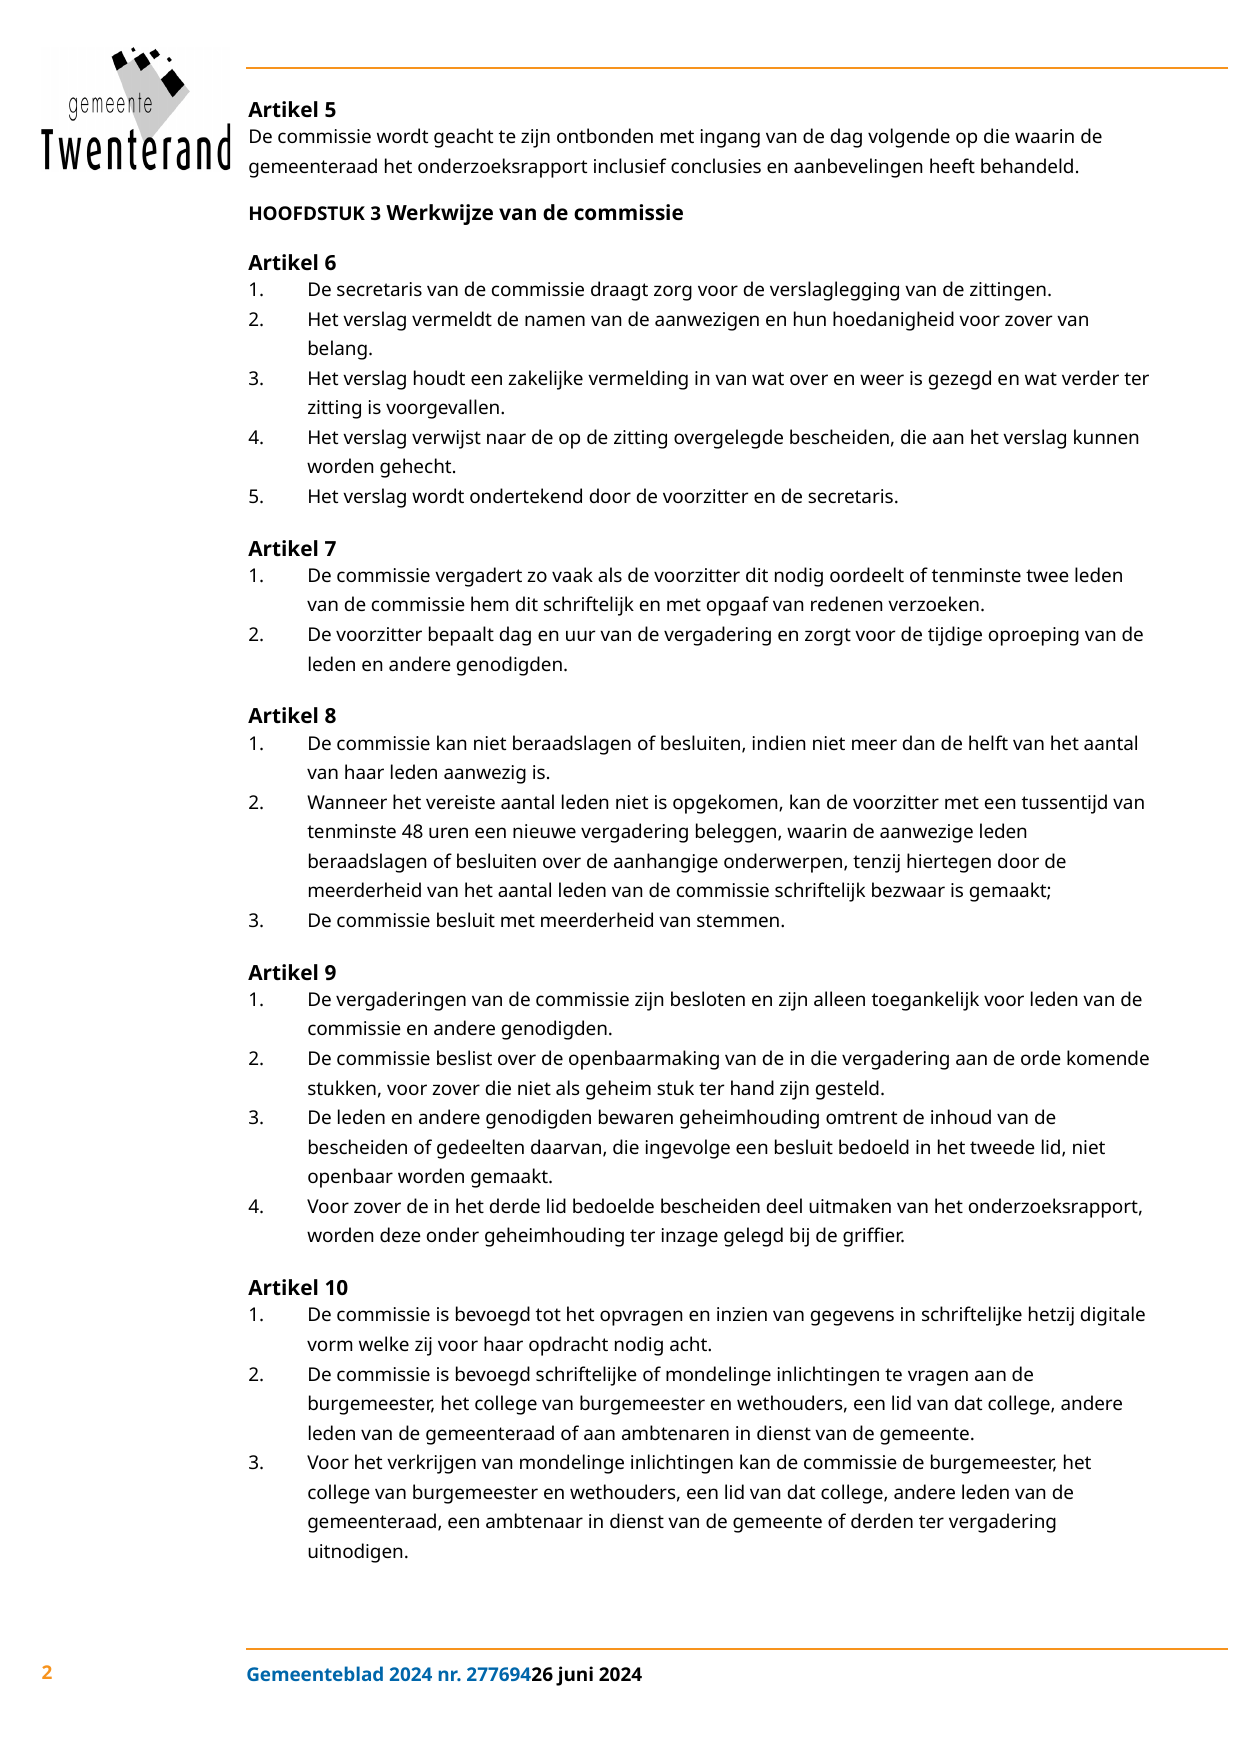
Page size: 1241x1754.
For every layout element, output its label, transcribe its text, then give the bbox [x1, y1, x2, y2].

text Artikel 5 [248, 95, 1152, 123]
list De commissie is bevoegd schriftelijke of mondelinge inlichtingen te vragen aan de burgemeester, het college van burgemeester en wethouders, een lid van dat college, andere leden van de gemeenteraad of aan ambtenaren in dienst van de gemeente. [248, 1361, 1152, 1446]
list Voor zover de in het derde lid bedoelde bescheiden deel uitmaken van het onderzoeksrapport, worden deze onder geheimhouding ter inzage gelegd bij de griffier. [248, 1193, 1152, 1248]
list De commissie vergadert zo vaak als de voorzitter dit nodig oordeelt of tenminste twee leden van de commissie hem dit schriftelijk en met opgaaf van redenen verzoeken. [248, 562, 1152, 617]
text Artikel 9 [248, 958, 1152, 986]
text De commissie wordt geacht te zijn ontbonden met ingang van de dag volgende op die waarin de gemeenteraad het onderzoeksrapport inclusief conclusies en aanbevelingen heeft behandeld. [248, 123, 1152, 178]
list De secretaris van de commissie draagt zorg voor de verslaglegging van de zittingen. [248, 276, 1152, 302]
list De commissie besluit met meerderheid van stemmen. [248, 907, 1152, 933]
list Het verslag wordt ondertekend door de voorzitter en de secretaris. [248, 483, 1152, 509]
list Voor het verkrijgen van mondelinge inlichtingen kan de commissie de burgemeester, het college van burgemeester en wethouders, een lid van dat college, andere leden van de gemeenteraad, een ambtenaar in dienst van de gemeente of derden ter vergadering uitnodigen. [248, 1449, 1152, 1564]
text HOOFDSTUK 3 Werkwijze van de commissie [248, 198, 1152, 227]
list De leden en andere genodigden bewaren geheimhouding omtrent de inhoud van de bescheiden of gedeelten daarvan, die ingevolge een besluit bedoeld in het tweede lid, niet openbaar worden gemaakt. [248, 1104, 1152, 1189]
list De voorzitter bepaalt dag en uur van de vergadering en zorgt voor de tijdige oproeping van de leden en andere genodigden. [248, 621, 1152, 677]
text Artikel 10 [248, 1273, 1152, 1302]
list De commissie beslist over de openbaarmaking van de in die vergadering aan de orde komende stukken, voor zover die niet als geheim stuk ter hand zijn gesteld. [248, 1045, 1152, 1101]
picture [41, 47, 231, 172]
list Het verslag verwijst naar de op de zitting overgelegde bescheiden, die aan het verslag kunnen worden gehecht. [248, 424, 1152, 479]
list De vergaderingen van de commissie zijn besloten en zijn alleen toegankelijk voor leden van de commissie en andere genodigden. [248, 986, 1152, 1041]
list Het verslag vermeldt de namen van de aanwezigen en hun hoedanigheid voor zover van belang. [248, 306, 1152, 361]
text Artikel 6 [248, 248, 1152, 276]
list Het verslag houdt een zakelijke vermelding in van wat over en weer is gezegd en wat verder ter zitting is voorgevallen. [248, 365, 1152, 420]
text Artikel 7 [248, 534, 1152, 562]
list De commissie kan niet beraadslagen of besluiten, indien niet meer dan de helft van het aantal van haar leden aanwezig is. [248, 730, 1152, 785]
text Artikel 8 [248, 701, 1152, 730]
list De commissie is bevoegd tot het opvragen en inzien van gegevens in schriftelijke hetzij digitale vorm welke zij voor haar opdracht nodig acht. [248, 1302, 1152, 1357]
list Wanneer het vereiste aantal leden niet is opgekomen, kan de voorzitter met een tussentijd van tenminste 48 uren een nieuwe vergadering beleggen, waarin de aanwezige leden beraadslagen of besluiten over de aanhangige onderwerpen, tenzij hiertegen door de meerderheid van het aantal leden van de commissie schriftelijk bezwaar is gemaakt; [248, 789, 1152, 903]
